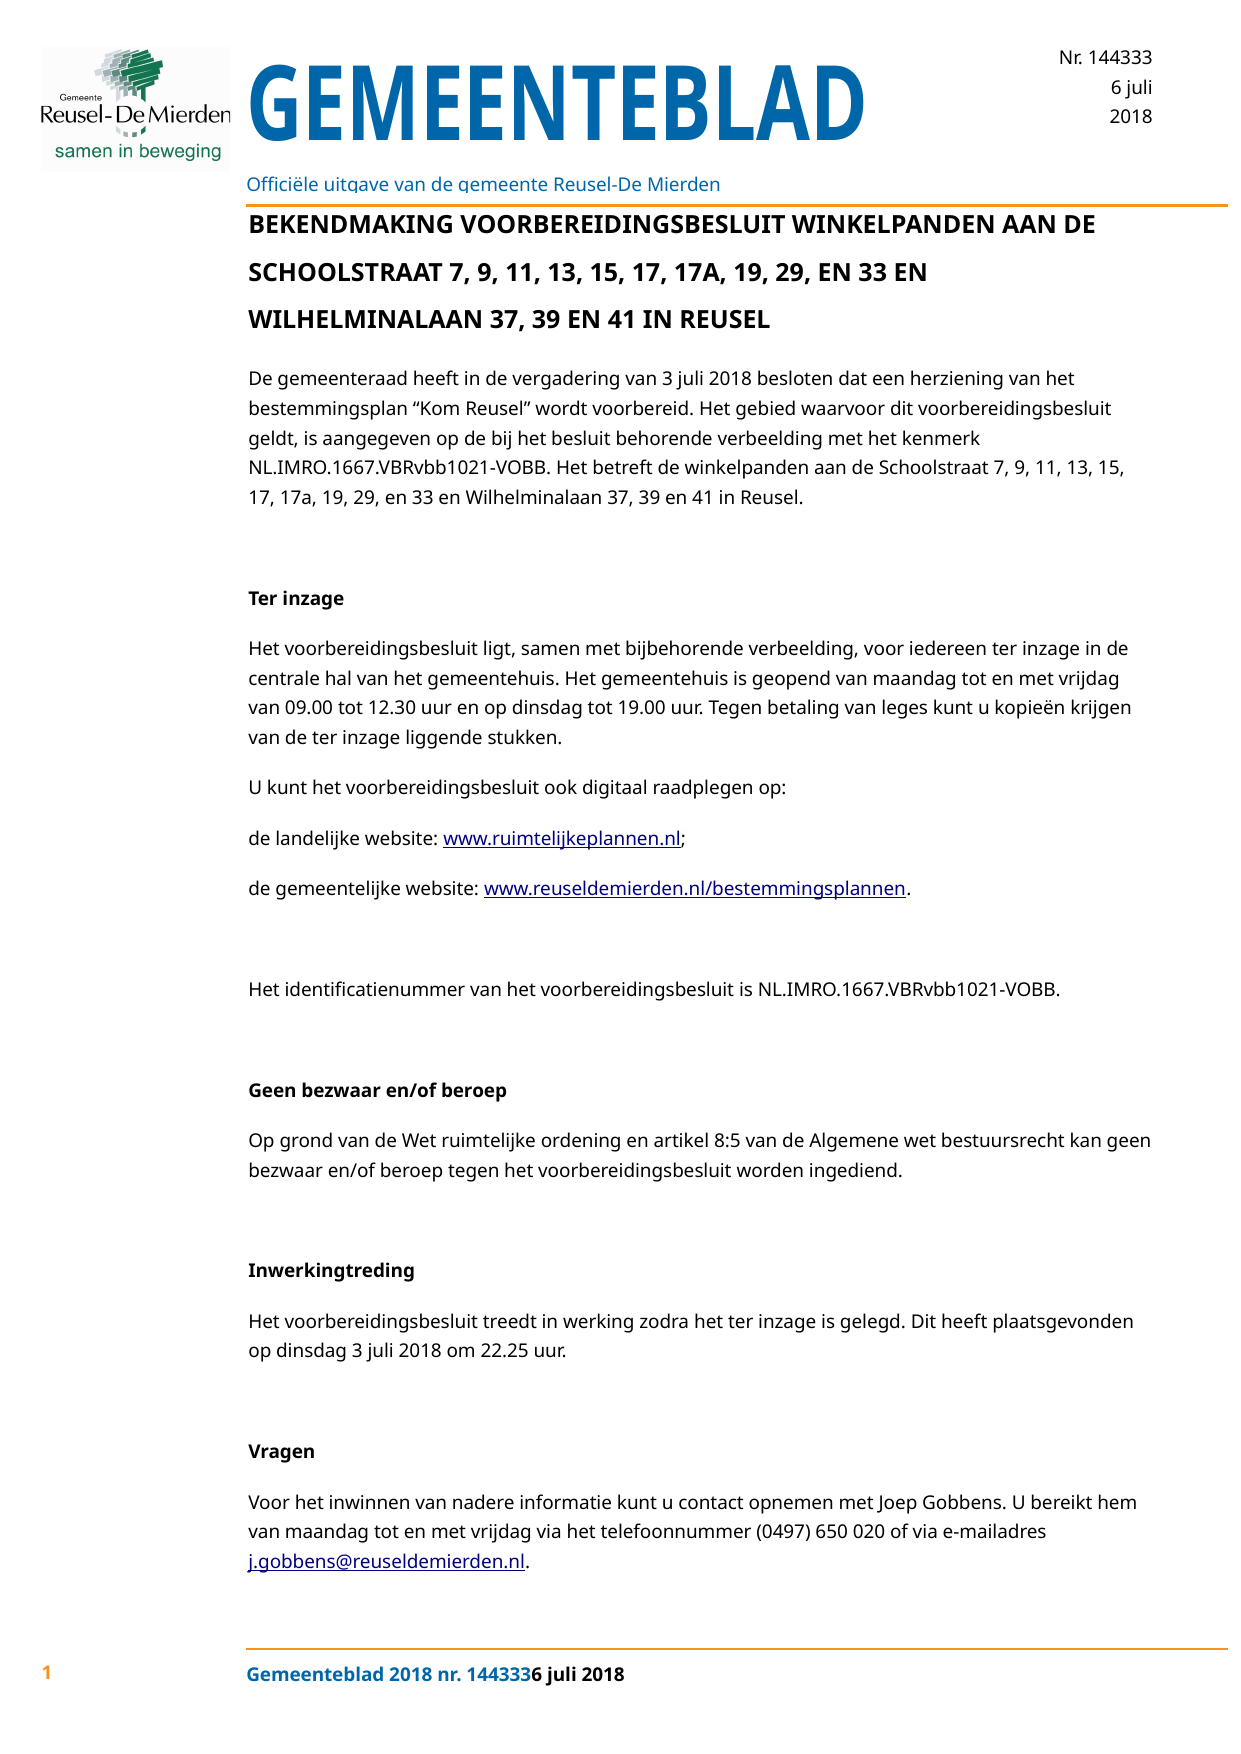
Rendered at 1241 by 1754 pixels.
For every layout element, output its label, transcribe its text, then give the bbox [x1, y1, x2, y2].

text Vragen [248, 1438, 1152, 1464]
text Het identificatienummer van het voorbereidingsbesluit is NL.IMRO.1667.VBRvbb1021-VOBB. [248, 976, 1152, 1002]
text BEKENDMAKING VOORBEREIDINGSBESLUIT WINKELPANDEN AAN DE SCHOOLSTRAAT 7, 9, 11, 13, 15, 17, 17A, 19, 29, EN 33 EN WILHELMINALAAN 37, 39 EN 41 IN REUSEL [248, 207, 1152, 336]
text Het voorbereidingsbesluit ligt, samen met bijbehorende verbeelding, voor iedereen ter inzage in de centrale hal van het gemeentehuis. Het gemeentehuis is geopend van maandag tot en met vrijdag van 09.00 tot 12.30 uur en op dinsdag tot 19.00 uur. Tegen betaling van leges kunt u kopieën krijgen van de ter inzage liggende stukken. [248, 635, 1152, 749]
text U kunt het voorbereidingsbesluit ook digitaal raadplegen op: [248, 774, 1152, 800]
text Inwerkingtreding [248, 1258, 1152, 1283]
text Het voorbereidingsbesluit treedt in werking zodra het ter inzage is gelegd. Dit heeft plaatsgevonden op dinsdag 3 juli 2018 om 22.25 uur. [248, 1308, 1152, 1363]
text de landelijke website: www.ruimtelijkeplannen.nl; [248, 825, 1152, 850]
text De gemeenteraad heeft in de vergadering van 3 juli 2018 besloten dat een herziening van het bestemmingsplan “Kom Reusel” wordt voorbereid. Het gebied waarvoor dit voorbereidingsbesluit geldt, is aangegeven op de bij het besluit behorende verbeelding met het kenmerk NL.IMRO.1667.VBRvbb1021-VOBB. Het betreft de winkelpanden aan de Schoolstraat 7, 9, 11, 13, 15, 17, 17a, 19, 29, en 33 en Wilhelminalaan 37, 39 en 41 in Reusel. [248, 366, 1152, 509]
text de gemeentelijke website: www.reuseldemierden.nl/bestemmingsplannen. [248, 875, 1152, 901]
picture [41, 47, 231, 172]
text Op grond van de Wet ruimtelijke ordening en artikel 8:5 van de Algemene wet bestuursrecht kan geen bezwaar en/of beroep tegen het voorbereidingsbesluit worden ingediend. [248, 1127, 1152, 1182]
text Voor het inwinnen van nadere informatie kunt u contact opnemen met Joep Gobbens. U bereikt hem van maandag tot en met vrijdag via het telefoonnummer (0497) 650 020 of via e-mailadres j.gobbens@reuseldemierden.nl. [248, 1489, 1152, 1574]
text Ter inzage [248, 585, 1152, 610]
text Geen bezwaar en/of beroep [248, 1077, 1152, 1102]
